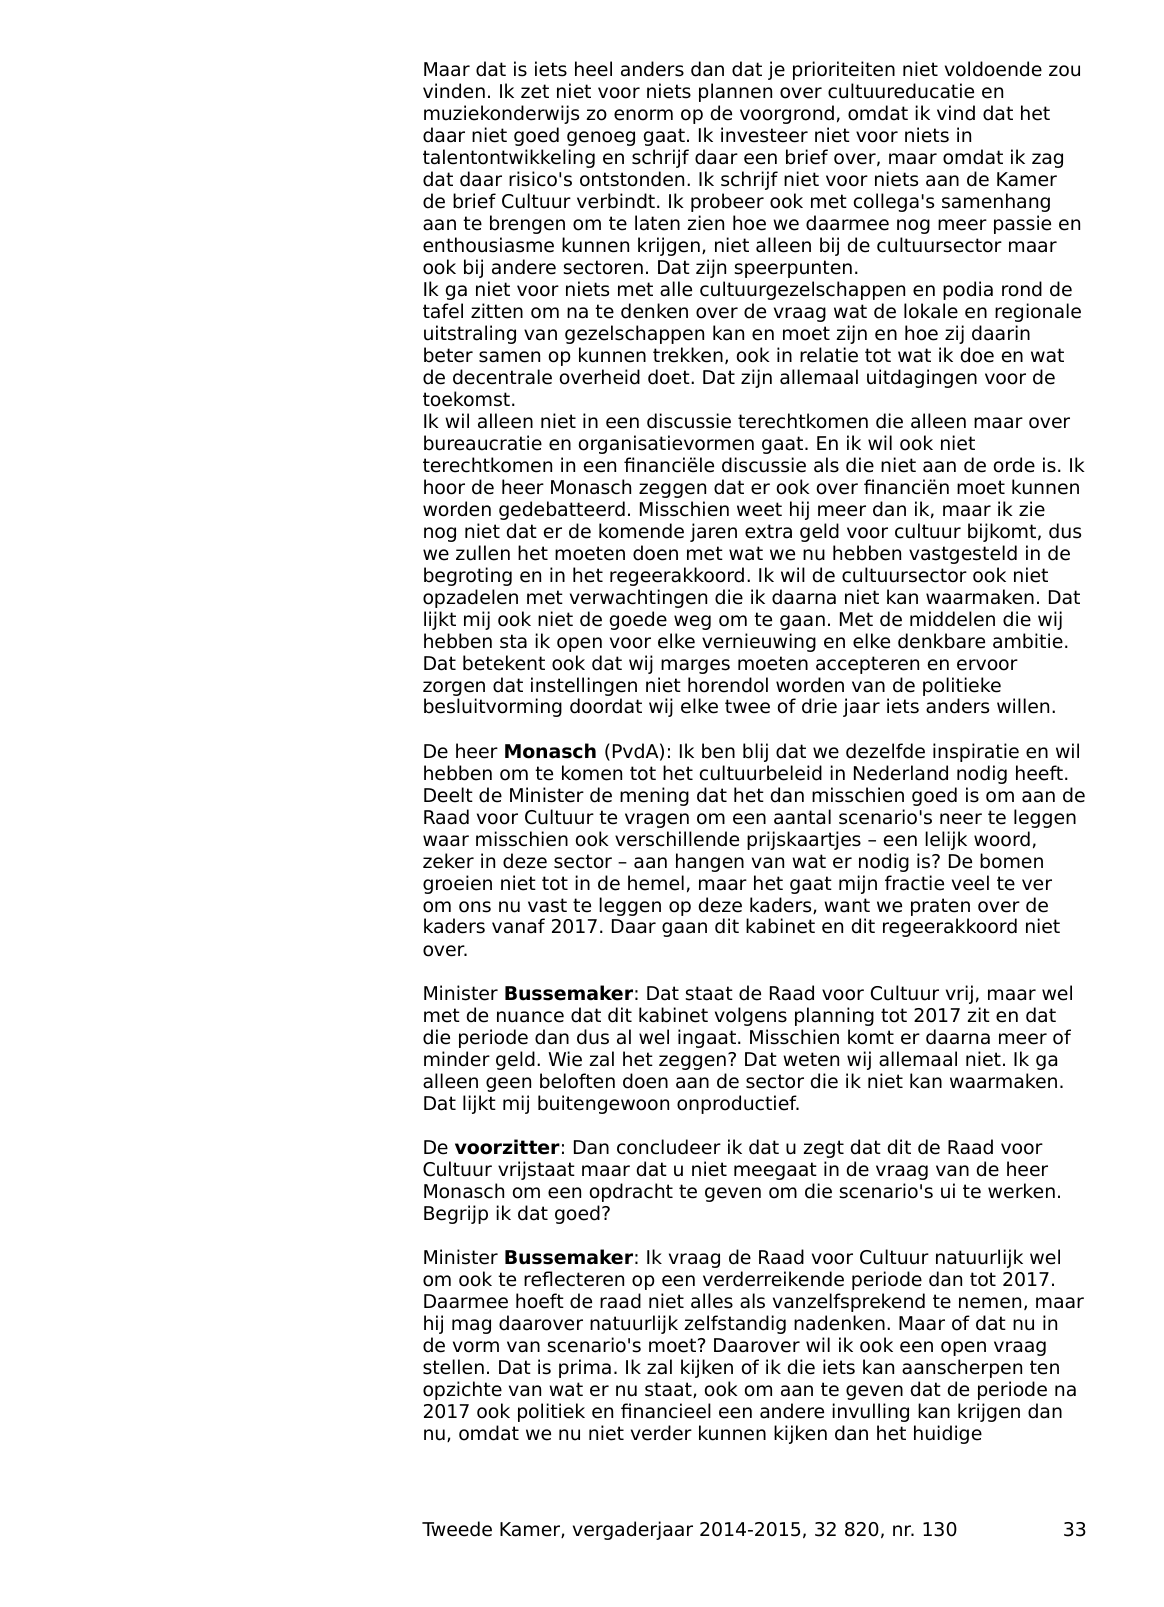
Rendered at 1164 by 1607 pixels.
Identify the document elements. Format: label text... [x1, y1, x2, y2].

text Minister Bussemaker: Dat staat de Raad voor Cultuur vrij, maar wel met de nuance dat dit kabinet volgens planning tot 2017 zit en dat die periode dan dus al wel ingaat. Misschien komt er daarna meer of minder geld. Wie zal het zeggen? Dat weten wij allemaal niet. Ik ga alleen geen beloften doen aan de sector die ik niet kan waarmaken. Dat lijkt mij buitengewoon onproductief. [422, 983, 1087, 1114]
text Ik wil alleen niet in een discussie terechtkomen die alleen maar over bureaucratie en organisatievormen gaat. En ik wil ook niet terechtkomen in een financiële discussie als die niet aan de orde is. Ik hoor de heer Monasch zeggen dat er ook over financiën moet kunnen worden gedebatteerd. Misschien weet hij meer dan ik, maar ik zie nog niet dat er de komende jaren extra geld voor cultuur bijkomt, dus we zullen het moeten doen met wat we nu hebben vastgesteld in de begroting en in het regeerakkoord. Ik wil de cultuursector ook niet opzadelen met verwachtingen die ik daarna niet kan waarmaken. Dat lijkt mij ook niet de goede weg om te gaan. Met de middelen die wij hebben sta ik open voor elke vernieuwing en elke denkbare ambitie. Dat betekent ook dat wij marges moeten accepteren en ervoor zorgen dat instellingen niet horendol worden van de politieke besluitvorming doordat wij elke twee of drie jaar iets anders willen. [422, 411, 1087, 718]
text Minister Bussemaker: Ik vraag de Raad voor Cultuur natuurlijk wel om ook te reflecteren op een verderreikende periode dan tot 2017. Daarmee hoeft de raad niet alles als vanzelfsprekend te nemen, maar hij mag daarover natuurlijk zelfstandig nadenken. Maar of dat nu in de vorm van scenario's moet? Daarover wil ik ook een open vraag stellen. Dat is prima. Ik zal kijken of ik die iets kan aanscherpen ten opzichte van wat er nu staat, ook om aan te geven dat de periode na 2017 ook politiek en financieel een andere invulling kan krijgen dan nu, omdat we nu niet verder kunnen kijken dan het huidige [422, 1247, 1087, 1444]
text De voorzitter: Dan concludeer ik dat u zegt dat dit de Raad voor Cultuur vrijstaat maar dat u niet meegaat in de vraag van de heer Monasch om een opdracht te geven om die scenario's ui te werken. Begrijp ik dat goed? [422, 1137, 1087, 1224]
text Maar dat is iets heel anders dan dat je prioriteiten niet voldoende zou vinden. Ik zet niet voor niets plannen over cultuureducatie en muziekonderwijs zo enorm op de voorgrond, omdat ik vind dat het daar niet goed genoeg gaat. Ik investeer niet voor niets in talentontwikkeling en schrijf daar een brief over, maar omdat ik zag dat daar risico's ontstonden. Ik schrijf niet voor niets aan de Kamer de brief Cultuur verbindt. Ik probeer ook met collega's samenhang aan te brengen om te laten zien hoe we daarmee nog meer passie en enthousiasme kunnen krijgen, niet alleen bij de cultuursector maar ook bij andere sectoren. Dat zijn speerpunten. [422, 59, 1087, 279]
text Ik ga niet voor niets met alle cultuurgezelschappen en podia rond de tafel zitten om na te denken over de vraag wat de lokale en regionale uitstraling van gezelschappen kan en moet zijn en hoe zij daarin beter samen op kunnen trekken, ook in relatie tot wat ik doe en wat de decentrale overheid doet. Dat zijn allemaal uitdagingen voor de toekomst. [422, 279, 1087, 411]
text De heer Monasch (PvdA): Ik ben blij dat we dezelfde inspiratie en wil hebben om te komen tot het cultuurbeleid in Nederland nodig heeft. Deelt de Minister de mening dat het dan misschien goed is om aan de Raad voor Cultuur te vragen om een aantal scenario's neer te leggen waar misschien ook verschillende prijskaartjes – een lelijk woord, zeker in deze sector – aan hangen van wat er nodig is? De bomen groeien niet tot in de hemel, maar het gaat mijn fractie veel te ver om ons nu vast te leggen op deze kaders, want we praten over de kaders vanaf 2017. Daar gaan dit kabinet en dit regeerakkoord niet over. [422, 741, 1087, 960]
